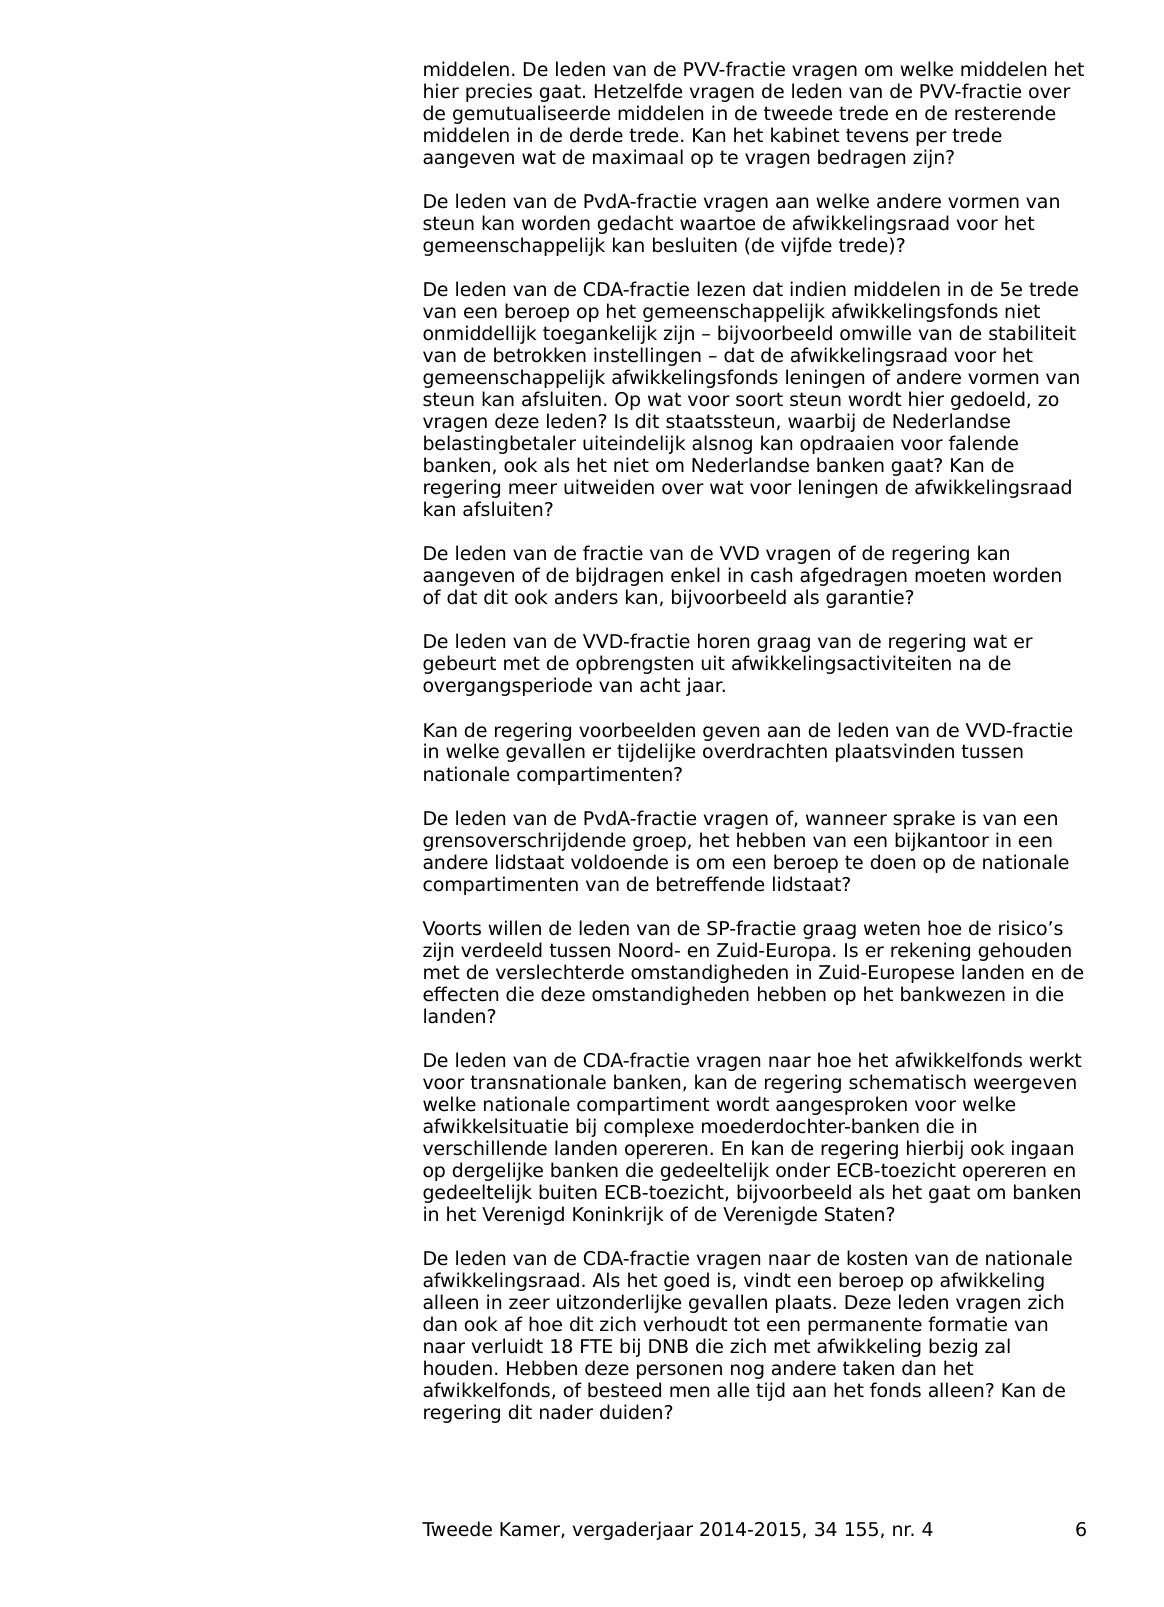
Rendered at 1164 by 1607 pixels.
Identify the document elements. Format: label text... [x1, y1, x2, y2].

text De leden van de PvdA-fractie vragen aan welke andere vormen van steun kan worden gedacht waartoe de afwikkelingsraad voor het gemeenschappelijk kan besluiten (de vijfde trede)? [422, 191, 1087, 257]
text middelen. De leden van de PVV-fractie vragen om welke middelen het hier precies gaat. Hetzelfde vragen de leden van de PVV-fractie over de gemutualiseerde middelen in de tweede trede en de resterende middelen in de derde trede. Kan het kabinet tevens per trede aangeven wat de maximaal op te vragen bedragen zijn? [422, 59, 1087, 169]
text De leden van de CDA-fractie vragen naar de kosten van de nationale afwikkelingsraad. Als het goed is, vindt een beroep op afwikkeling alleen in zeer uitzonderlijke gevallen plaats. Deze leden vragen zich dan ook af hoe dit zich verhoudt tot een permanente formatie van naar verluidt 18 FTE bij DNB die zich met afwikkeling bezig zal houden. Hebben deze personen nog andere taken dan het afwikkelfonds, of besteed men alle tijd aan het fonds alleen? Kan de regering dit nader duiden? [422, 1248, 1087, 1424]
text Voorts willen de leden van de SP-fractie graag weten hoe de risico’s zijn verdeeld tussen Noord- en Zuid-Europa. Is er rekening gehouden met de verslechterde omstandigheden in Zuid-Europese landen en de effecten die deze omstandigheden hebben op het bankwezen in die landen? [422, 918, 1087, 1028]
text De leden van de CDA-fractie lezen dat indien middelen in de 5e trede van een beroep op het gemeenschappelijk afwikkelingsfonds niet onmiddellijk toegankelijk zijn – bijvoorbeeld omwille van de stabiliteit van de betrokken instellingen – dat de afwikkelingsraad voor het gemeenschappelijk afwikkelingsfonds leningen of andere vormen van steun kan afsluiten. Op wat voor soort steun wordt hier gedoeld, zo vragen deze leden? Is dit staatssteun, waarbij de Nederlandse belastingbetaler uiteindelijk alsnog kan opdraaien voor falende banken, ook als het niet om Nederlandse banken gaat? Kan de regering meer uitweiden over wat voor leningen de afwikkelingsraad kan afsluiten? [422, 279, 1087, 521]
text De leden van de VVD-fractie horen graag van de regering wat er gebeurt met de opbrengsten uit afwikkelingsactiviteiten na de overgangsperiode van acht jaar. [422, 631, 1087, 697]
text Kan de regering voorbeelden geven aan de leden van de VVD-fractie in welke gevallen er tijdelijke overdrachten plaatsvinden tussen nationale compartimenten? [422, 719, 1087, 785]
text De leden van de fractie van de VVD vragen of de regering kan aangeven of de bijdragen enkel in cash afgedragen moeten worden of dat dit ook anders kan, bijvoorbeeld als garantie? [422, 543, 1087, 609]
text De leden van de PvdA-fractie vragen of, wanneer sprake is van een grensoverschrijdende groep, het hebben van een bijkantoor in een andere lidstaat voldoende is om een beroep te doen op de nationale compartimenten van de betreffende lidstaat? [422, 808, 1087, 896]
text De leden van de CDA-fractie vragen naar hoe het afwikkelfonds werkt voor transnationale banken, kan de regering schematisch weergeven welke nationale compartiment wordt aangesproken voor welke afwikkelsituatie bij complexe moederdochter-banken die in verschillende landen opereren. En kan de regering hierbij ook ingaan op dergelijke banken die gedeeltelijk onder ECB-toezicht opereren en gedeeltelijk buiten ECB-toezicht, bijvoorbeeld als het gaat om banken in het Verenigd Koninkrijk of de Verenigde Staten? [422, 1050, 1087, 1226]
